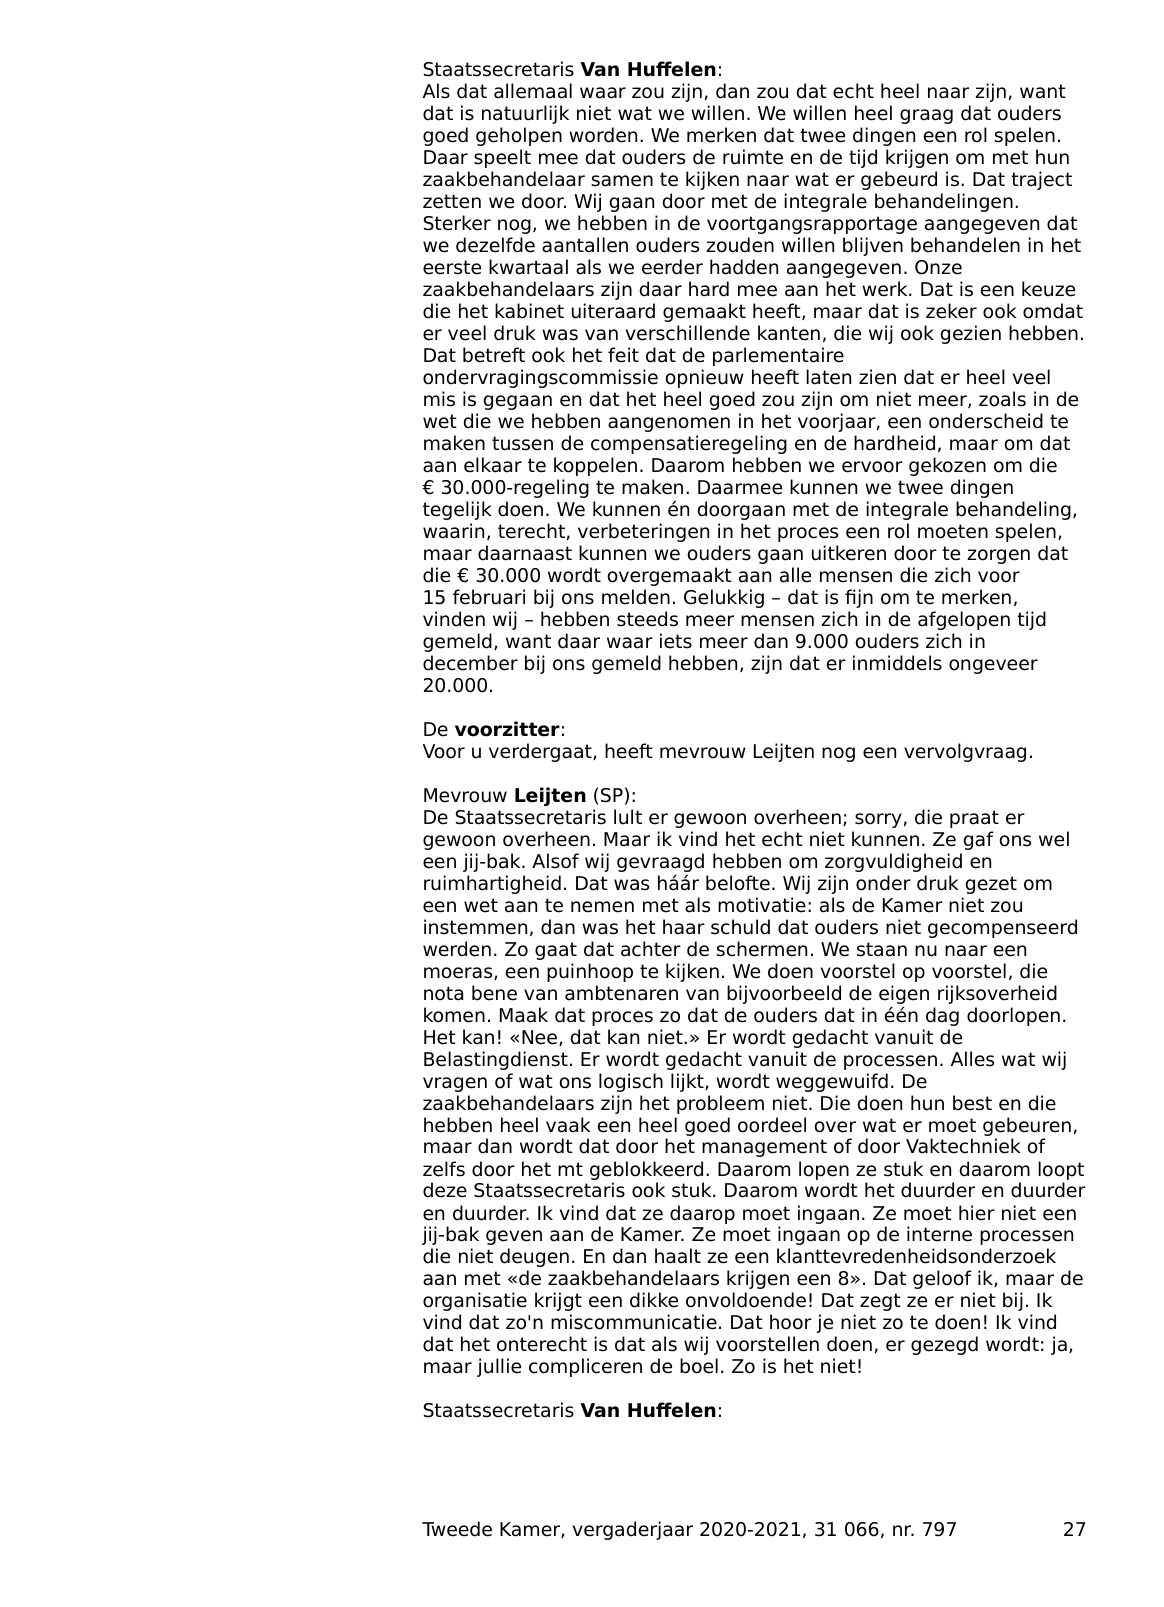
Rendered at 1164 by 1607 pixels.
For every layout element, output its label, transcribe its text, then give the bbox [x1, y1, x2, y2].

text De Staatssecretaris lult er gewoon overheen; sorry, die praat er gewoon overheen. Maar ik vind het echt niet kunnen. Ze gaf ons wel een jij-bak. Alsof wij gevraagd hebben om zorgvuldigheid en ruimhartigheid. Dat was háár belofte. Wij zijn onder druk gezet om een wet aan te nemen met als motivatie: als de Kamer niet zou instemmen, dan was het haar schuld dat ouders niet gecompenseerd werden. Zo gaat dat achter de schermen. We staan nu naar een moeras, een puinhoop te kijken. We doen voorstel op voorstel, die nota bene van ambtenaren van bijvoorbeeld de eigen rijksoverheid komen. Maak dat proces zo dat de ouders dat in één dag doorlopen. Het kan! «Nee, dat kan niet.» Er wordt gedacht vanuit de Belastingdienst. Er wordt gedacht vanuit de processen. Alles wat wij vragen of wat ons logisch lijkt, wordt weggewuifd. De zaakbehandelaars zijn het probleem niet. Die doen hun best en die hebben heel vaak een heel goed oordeel over wat er moet gebeuren, maar dan wordt dat door het management of door Vaktechniek of zelfs door het mt geblokkeerd. Daarom lopen ze stuk en daarom loopt deze Staatssecretaris ook stuk. Daarom wordt het duurder en duurder en duurder. Ik vind dat ze daarop moet ingaan. Ze moet hier niet een jij-bak geven aan de Kamer. Ze moet ingaan op de interne processen die niet deugen. En dan haalt ze een klanttevredenheidsonderzoek aan met «de zaakbehandelaars krijgen een 8». Dat geloof ik, maar de organisatie krijgt een dikke onvoldoende! Dat zegt ze er niet bij. Ik vind dat zo'n miscommunicatie. Dat hoor je niet zo te doen! Ik vind dat het onterecht is dat als wij voorstellen doen, er gezegd wordt: ja, maar jullie compliceren de boel. Zo is het niet! [422, 807, 1087, 1378]
text Mevrouw Leijten (SP): [422, 785, 1087, 807]
text Als dat allemaal waar zou zijn, dan zou dat echt heel naar zijn, want dat is natuurlijk niet wat we willen. We willen heel graag dat ouders goed geholpen worden. We merken dat twee dingen een rol spelen. Daar speelt mee dat ouders de ruimte en de tijd krijgen om met hun zaakbehandelaar samen te kijken naar wat er gebeurd is. Dat traject zetten we door. Wij gaan door met de integrale behandelingen. Sterker nog, we hebben in de voortgangsrapportage aangegeven dat we dezelfde aantallen ouders zouden willen blijven behandelen in het eerste kwartaal als we eerder hadden aangegeven. Onze zaakbehandelaars zijn daar hard mee aan het werk. Dat is een keuze die het kabinet uiteraard gemaakt heeft, maar dat is zeker ook omdat er veel druk was van verschillende kanten, die wij ook gezien hebben. Dat betreft ook het feit dat de parlementaire ondervragingscommissie opnieuw heeft laten zien dat er heel veel mis is gegaan en dat het heel goed zou zijn om niet meer, zoals in de wet die we hebben aangenomen in het voorjaar, een onderscheid te maken tussen de compensatieregeling en de hardheid, maar om dat aan elkaar te koppelen. Daarom hebben we ervoor gekozen om die € 30.000-regeling te maken. Daarmee kunnen we twee dingen tegelijk doen. We kunnen én doorgaan met de integrale behandeling, waarin, terecht, verbeteringen in het proces een rol moeten spelen, maar daarnaast kunnen we ouders gaan uitkeren door te zorgen dat die € 30.000 wordt overgemaakt aan alle mensen die zich voor 15 februari bij ons melden. Gelukkig – dat is fijn om te merken, vinden wij – hebben steeds meer mensen zich in de afgelopen tijd gemeld, want daar waar iets meer dan 9.000 ouders zich in december bij ons gemeld hebben, zijn dat er inmiddels ongeveer 20.000. [422, 81, 1087, 696]
text Staatssecretaris Van Huffelen: [422, 1400, 1087, 1422]
text De voorzitter: [422, 719, 1087, 741]
text Voor u verdergaat, heeft mevrouw Leijten nog een vervolgvraag. [422, 741, 1087, 763]
text Staatssecretaris Van Huffelen: [422, 59, 1087, 81]
